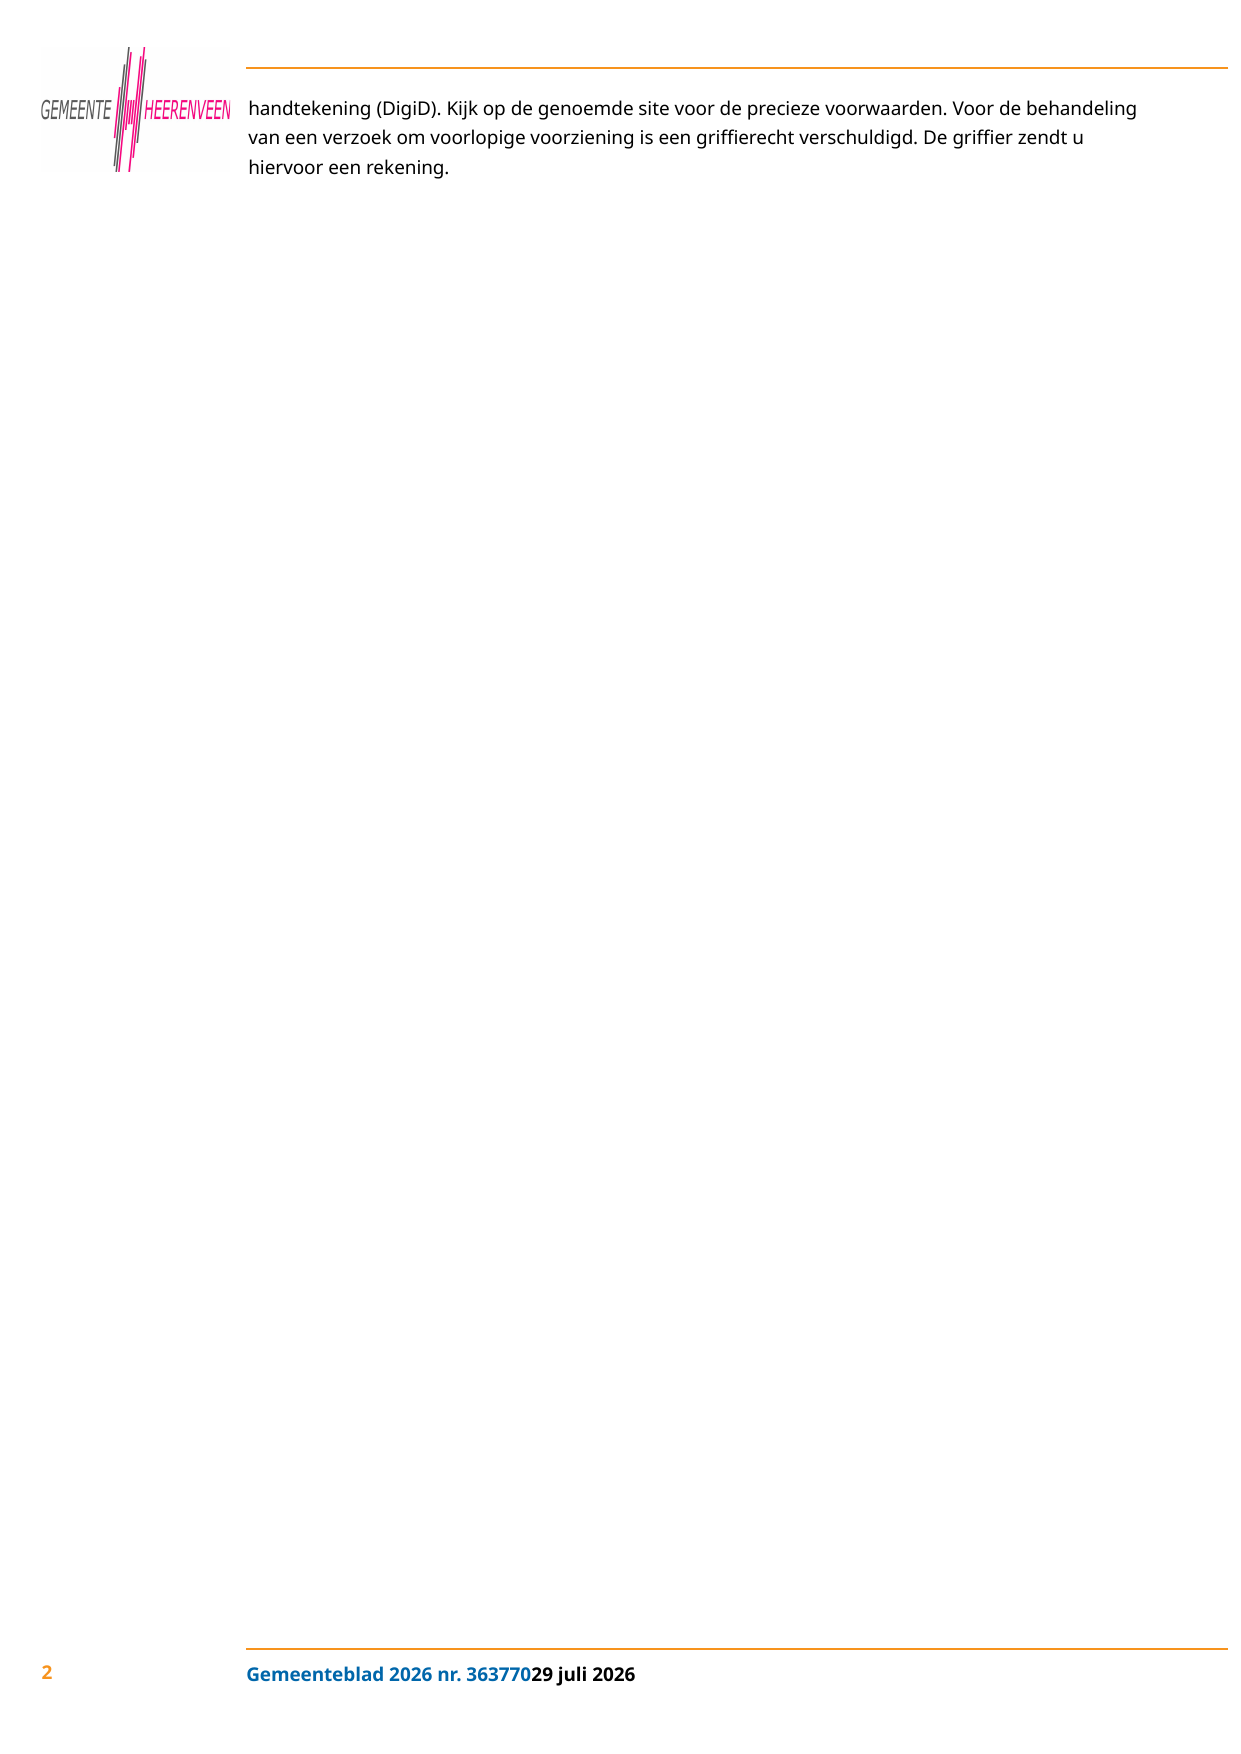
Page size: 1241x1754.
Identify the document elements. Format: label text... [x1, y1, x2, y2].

text handtekening (DigiD). Kijk op de genoemde site voor de precieze voorwaarden. Voor de behandeling van een verzoek om voorlopige voorziening is een griffierecht verschuldigd. De griffier zendt u hiervoor een rekening. [248, 95, 1152, 180]
picture [41, 47, 231, 172]
